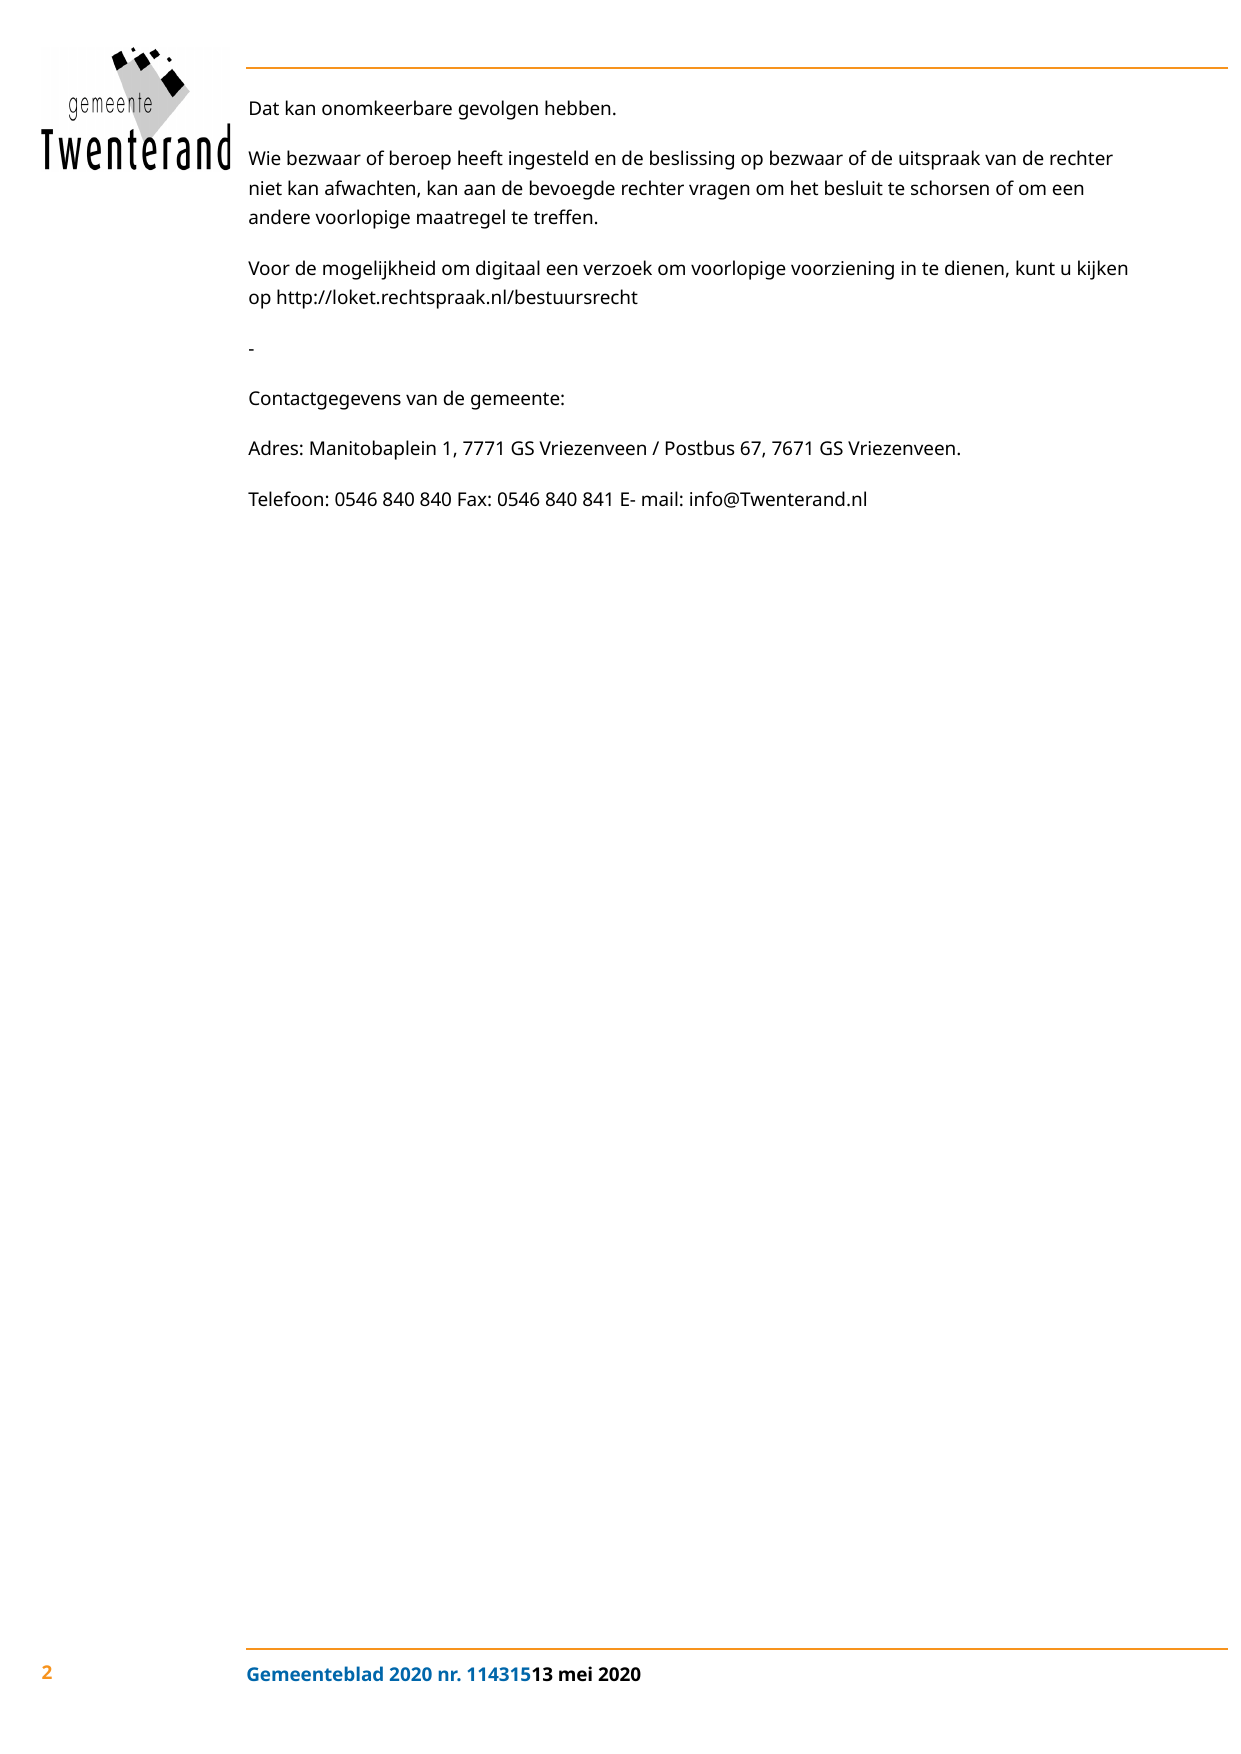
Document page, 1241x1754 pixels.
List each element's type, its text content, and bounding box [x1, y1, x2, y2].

text - [248, 335, 1152, 361]
text Dat kan onomkeerbare gevolgen hebben. [248, 95, 1152, 121]
text Wie bezwaar of beroep heeft ingesteld en de beslissing op bezwaar of de uitspraak van de rechter niet kan afwachten, kan aan de bevoegde rechter vragen om het besluit te schorsen of om een andere voorlopige maatregel te treffen. [248, 145, 1152, 230]
picture [41, 47, 231, 172]
text Voor de mogelijkheid om digitaal een verzoek om voorlopige voorziening in te dienen, kunt u kijken op http://loket.rechtspraak.nl/bestuursrecht [248, 255, 1152, 310]
text Telefoon: 0546 840 840 Fax: 0546 840 841 E- mail: info@Twenterand.nl [248, 486, 1152, 512]
text Adres: Manitobaplein 1, 7771 GS Vriezenveen / Postbus 67, 7671 GS Vriezenveen. [248, 436, 1152, 461]
text Contactgegevens van de gemeente: [248, 385, 1152, 411]
